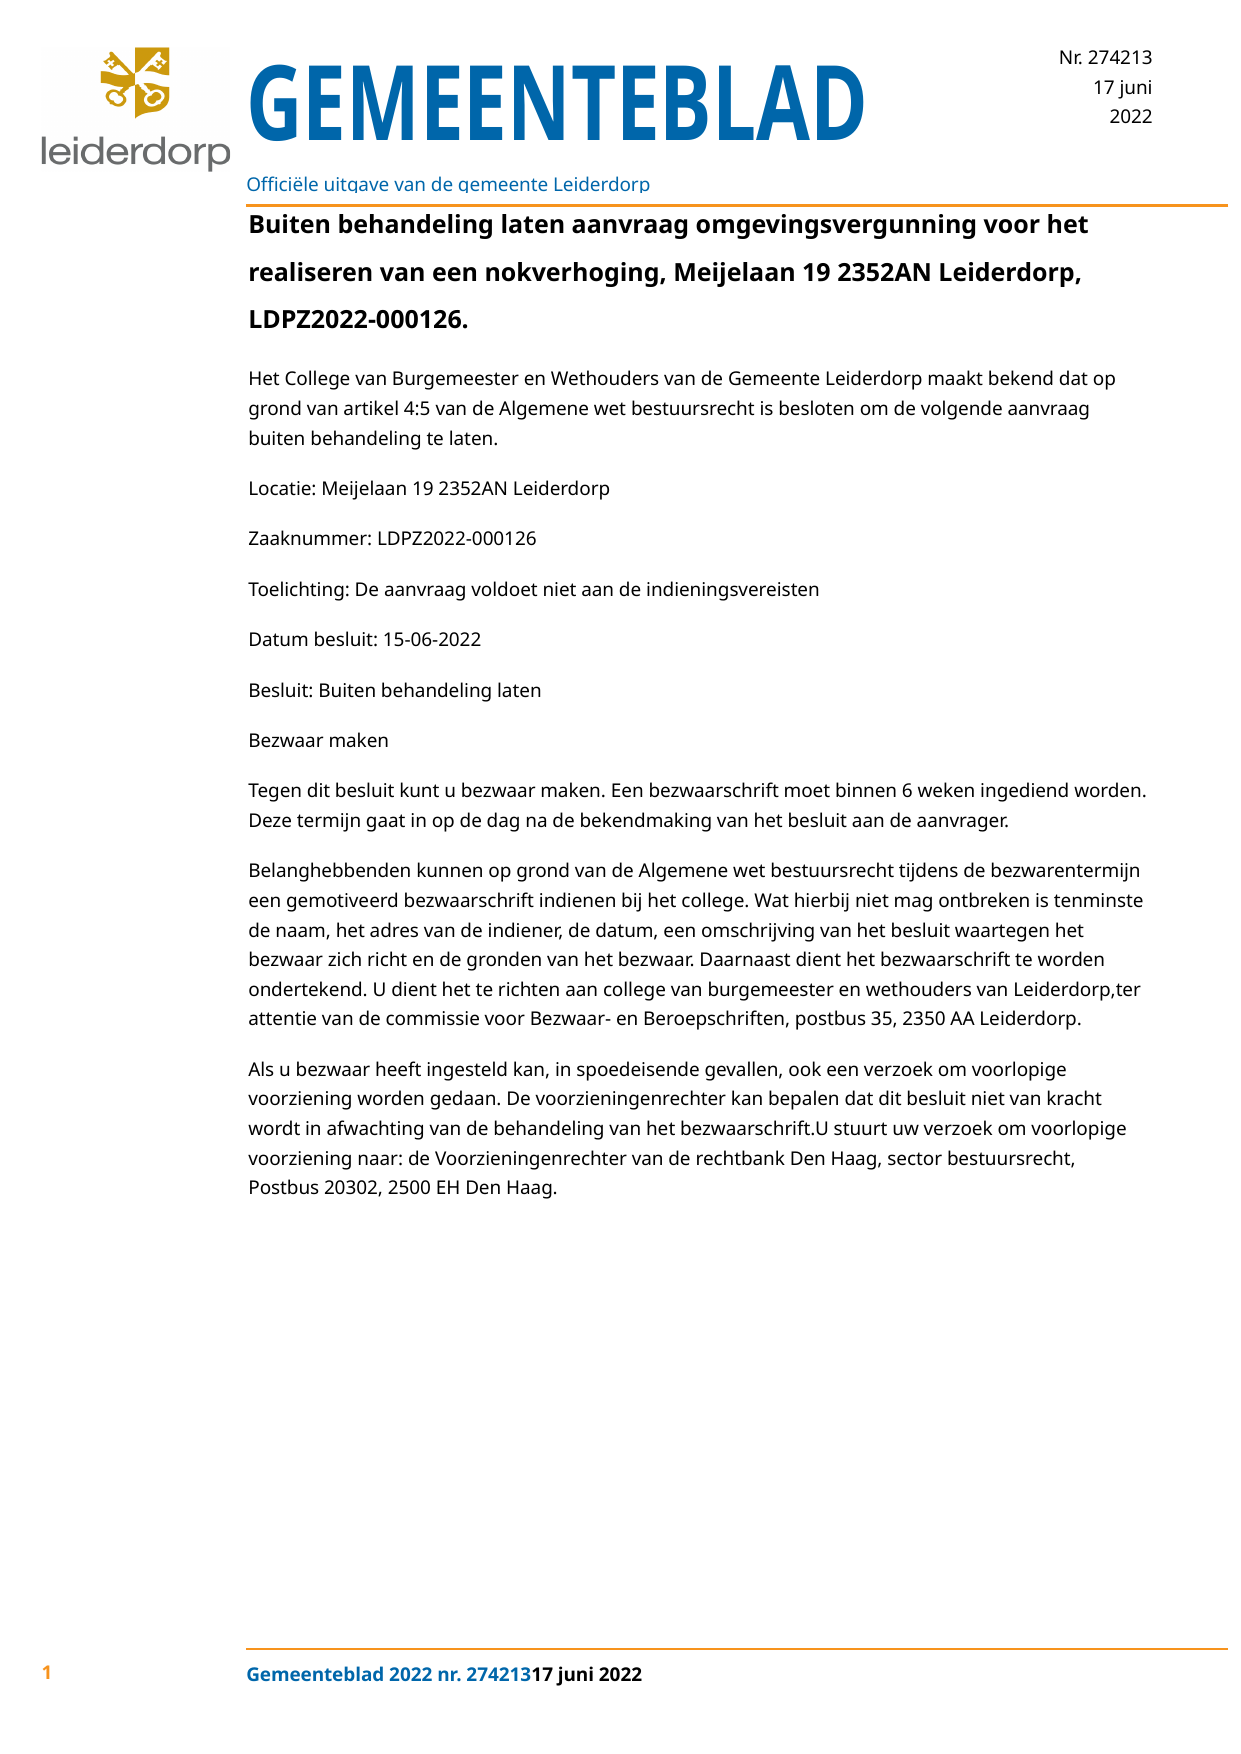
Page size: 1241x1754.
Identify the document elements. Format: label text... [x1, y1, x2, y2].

text Belanghebbenden kunnen op grond van de Algemene wet bestuursrecht tijdens de bezwarentermijn een gemotiveerd bezwaarschrift indienen bij het college. Wat hierbij niet mag ontbreken is tenminste de naam, het adres van de indiener, de datum, een omschrijving van het besluit waartegen het bezwaar zich richt en de gronden van het bezwaar. Daarnaast dient het bezwaarschrift te worden ondertekend. U dient het te richten aan college van burgemeester en wethouders van Leiderdorp,ter attentie van de commissie voor Bezwaar- en Beroepschriften, postbus 35, 2350 AA Leiderdorp. [248, 858, 1152, 1031]
text Tegen dit besluit kunt u bezwaar maken. Een bezwaarschrift moet binnen 6 weken ingediend worden. Deze termijn gaat in op de dag na de bekendmaking van het besluit aan de aanvrager. [248, 778, 1152, 833]
text Toelichting: De aanvraag voldoet niet aan de indieningsvereisten [248, 576, 1152, 602]
text Besluit: Buiten behandeling laten [248, 677, 1152, 702]
picture [41, 47, 231, 172]
text Het College van Burgemeester en Wethouders van de Gemeente Leiderdorp maakt bekend dat op grond van artikel 4:5 van de Algemene wet bestuursrecht is besloten om de volgende aanvraag buiten behandeling te laten. [248, 366, 1152, 450]
text Locatie: Meijelaan 19 2352AN Leiderdorp [248, 475, 1152, 501]
text Als u bezwaar heeft ingesteld kan, in spoedeisende gevallen, ook een verzoek om voorlopige voorziening worden gedaan. De voorzieningenrechter kan bepalen dat dit besluit niet van kracht wordt in afwachting van de behandeling van het bezwaarschrift.U stuurt uw verzoek om voorlopige voorziening naar: de Voorzieningenrechter van de rechtbank Den Haag, sector bestuursrecht, Postbus 20302, 2500 EH Den Haag. [248, 1056, 1152, 1200]
text Buiten behandeling laten aanvraag omgevingsvergunning voor het realiseren van een nokverhoging, Meijelaan 19 2352AN Leiderdorp, LDPZ2022-000126. [248, 207, 1152, 336]
text Datum besluit: 15-06-2022 [248, 626, 1152, 652]
text Zaaknummer: LDPZ2022-000126 [248, 526, 1152, 551]
text Bezwaar maken [248, 727, 1152, 753]
